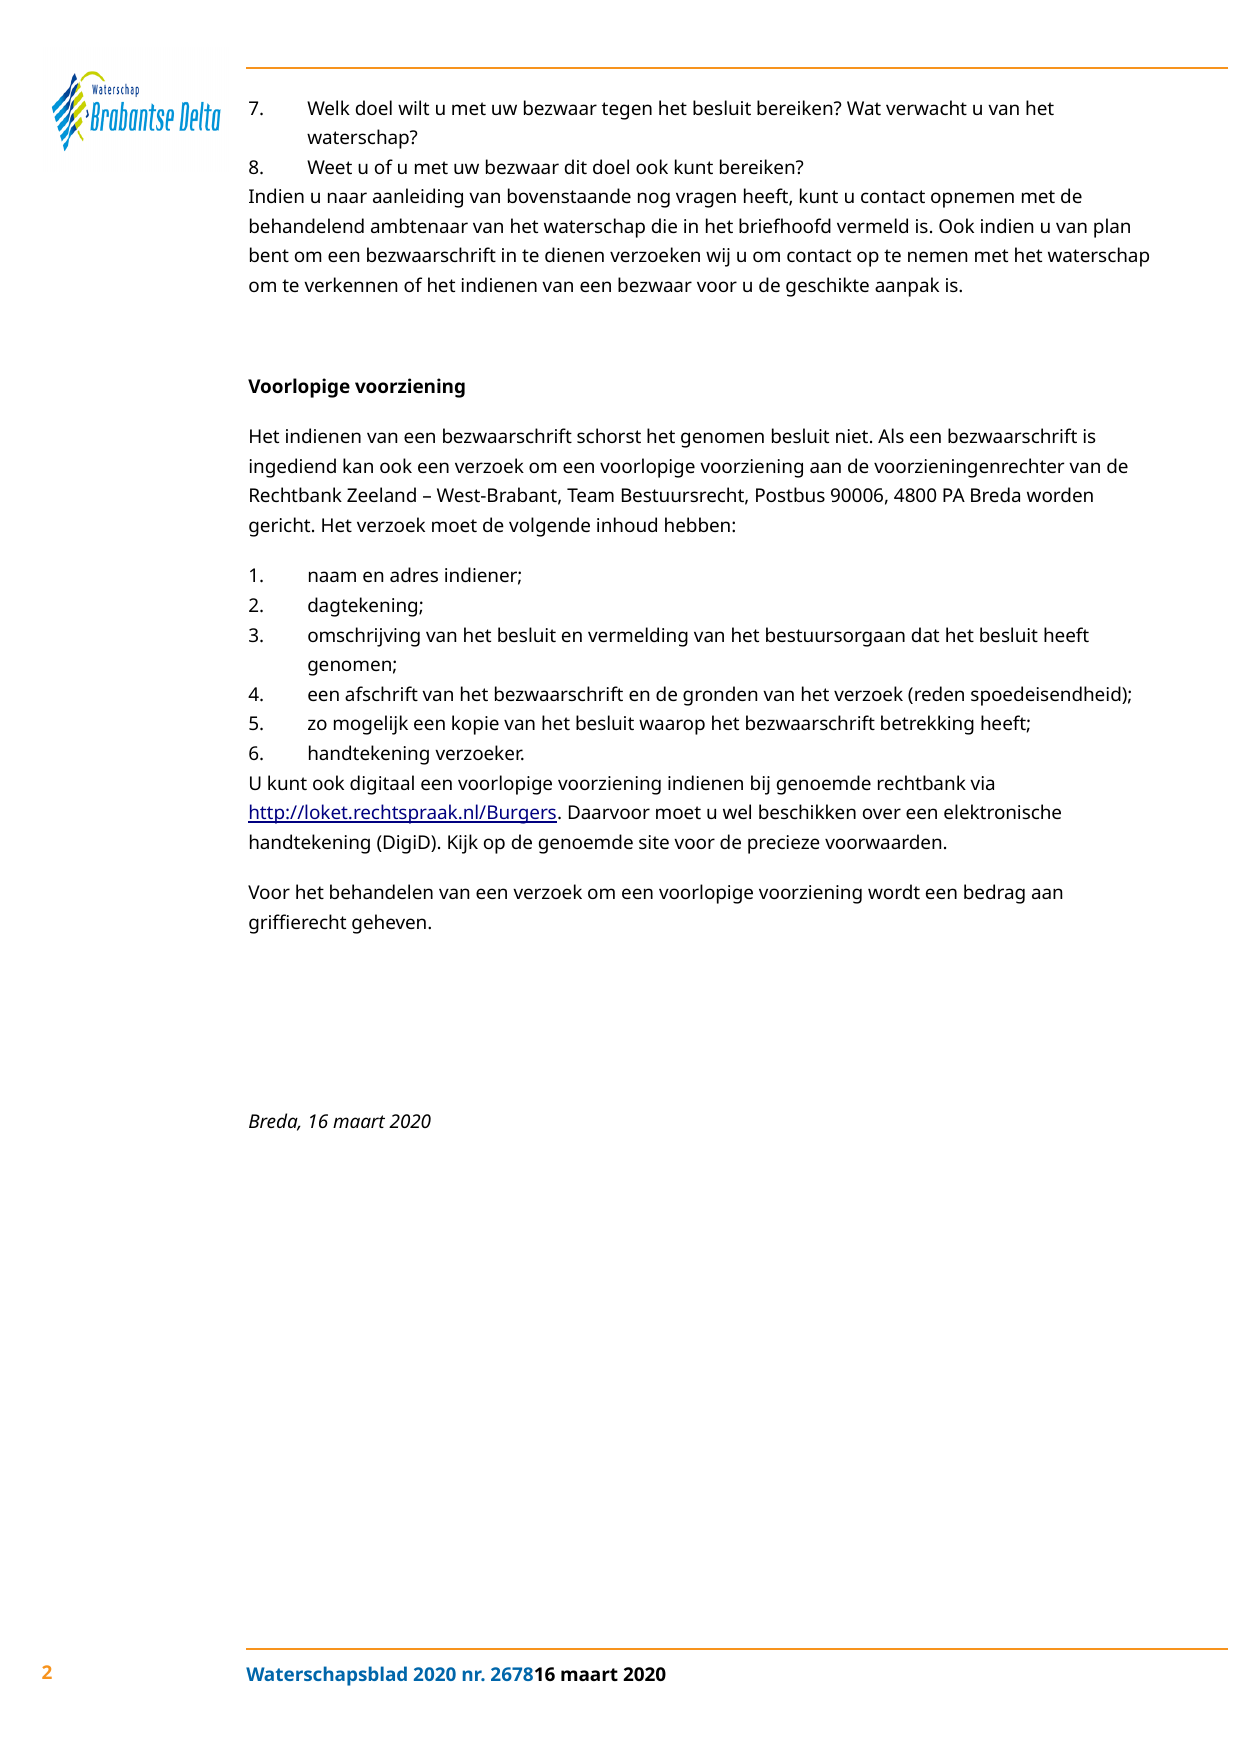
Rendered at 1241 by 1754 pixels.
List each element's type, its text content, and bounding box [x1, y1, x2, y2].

picture [41, 47, 231, 172]
list een afschrift van het bezwaarschrift en de gronden van het verzoek (reden spoedeisendheid); [248, 681, 1152, 707]
text Indien u naar aanleiding van bovenstaande nog vragen heeft, kunt u contact opnemen met de behandelend ambtenaar van het waterschap die in het briefhoofd vermeld is. Ook indien u van plan bent om een bezwaarschrift in te dienen verzoeken wij u om contact op te nemen met het waterschap om te verkennen of het indienen van een bezwaar voor u de geschikte aanpak is. [248, 183, 1152, 298]
list naam en adres indiener; [248, 563, 1152, 588]
list handtekening verzoeker. [248, 740, 1152, 766]
text Voorlopige voorziening [248, 373, 1152, 399]
list omschrijving van het besluit en vermelding van het bestuursorgaan dat het besluit heeft genomen; [248, 622, 1152, 677]
list Weet u of u met uw bezwaar dit doel ook kunt bereiken? [248, 154, 1152, 180]
text Breda, 16 maart 2020 [248, 1108, 1152, 1134]
text U kunt ook digitaal een voorlopige voorziening indienen bij genoemde rechtbank via http://loket.rechtspraak.nl/Burgers. Daarvoor moet u wel beschikken over een elektronische handtekening (DigiD). Kijk op de genoemde site voor de precieze voorwaarden. [248, 770, 1152, 855]
text Voor het behandelen van een verzoek om een voorlopige voorziening wordt een bedrag aan griffierecht geheven. [248, 879, 1152, 935]
list Welk doel wilt u met uw bezwaar tegen het besluit bereiken? Wat verwacht u van het waterschap? [248, 95, 1152, 150]
text Het indienen van een bezwaarschrift schorst het genomen besluit niet. Als een bezwaarschrift is ingediend kan ook een verzoek om een voorlopige voorziening aan de voorzieningenrechter van de Rechtbank Zeeland – West-Brabant, Team Bestuursrecht, Postbus 90006, 4800 PA Breda worden gericht. Het verzoek moet de volgende inhoud hebben: [248, 423, 1152, 538]
list zo mogelijk een kopie van het besluit waarop het bezwaarschrift betrekking heeft; [248, 711, 1152, 736]
list dagtekening; [248, 592, 1152, 618]
